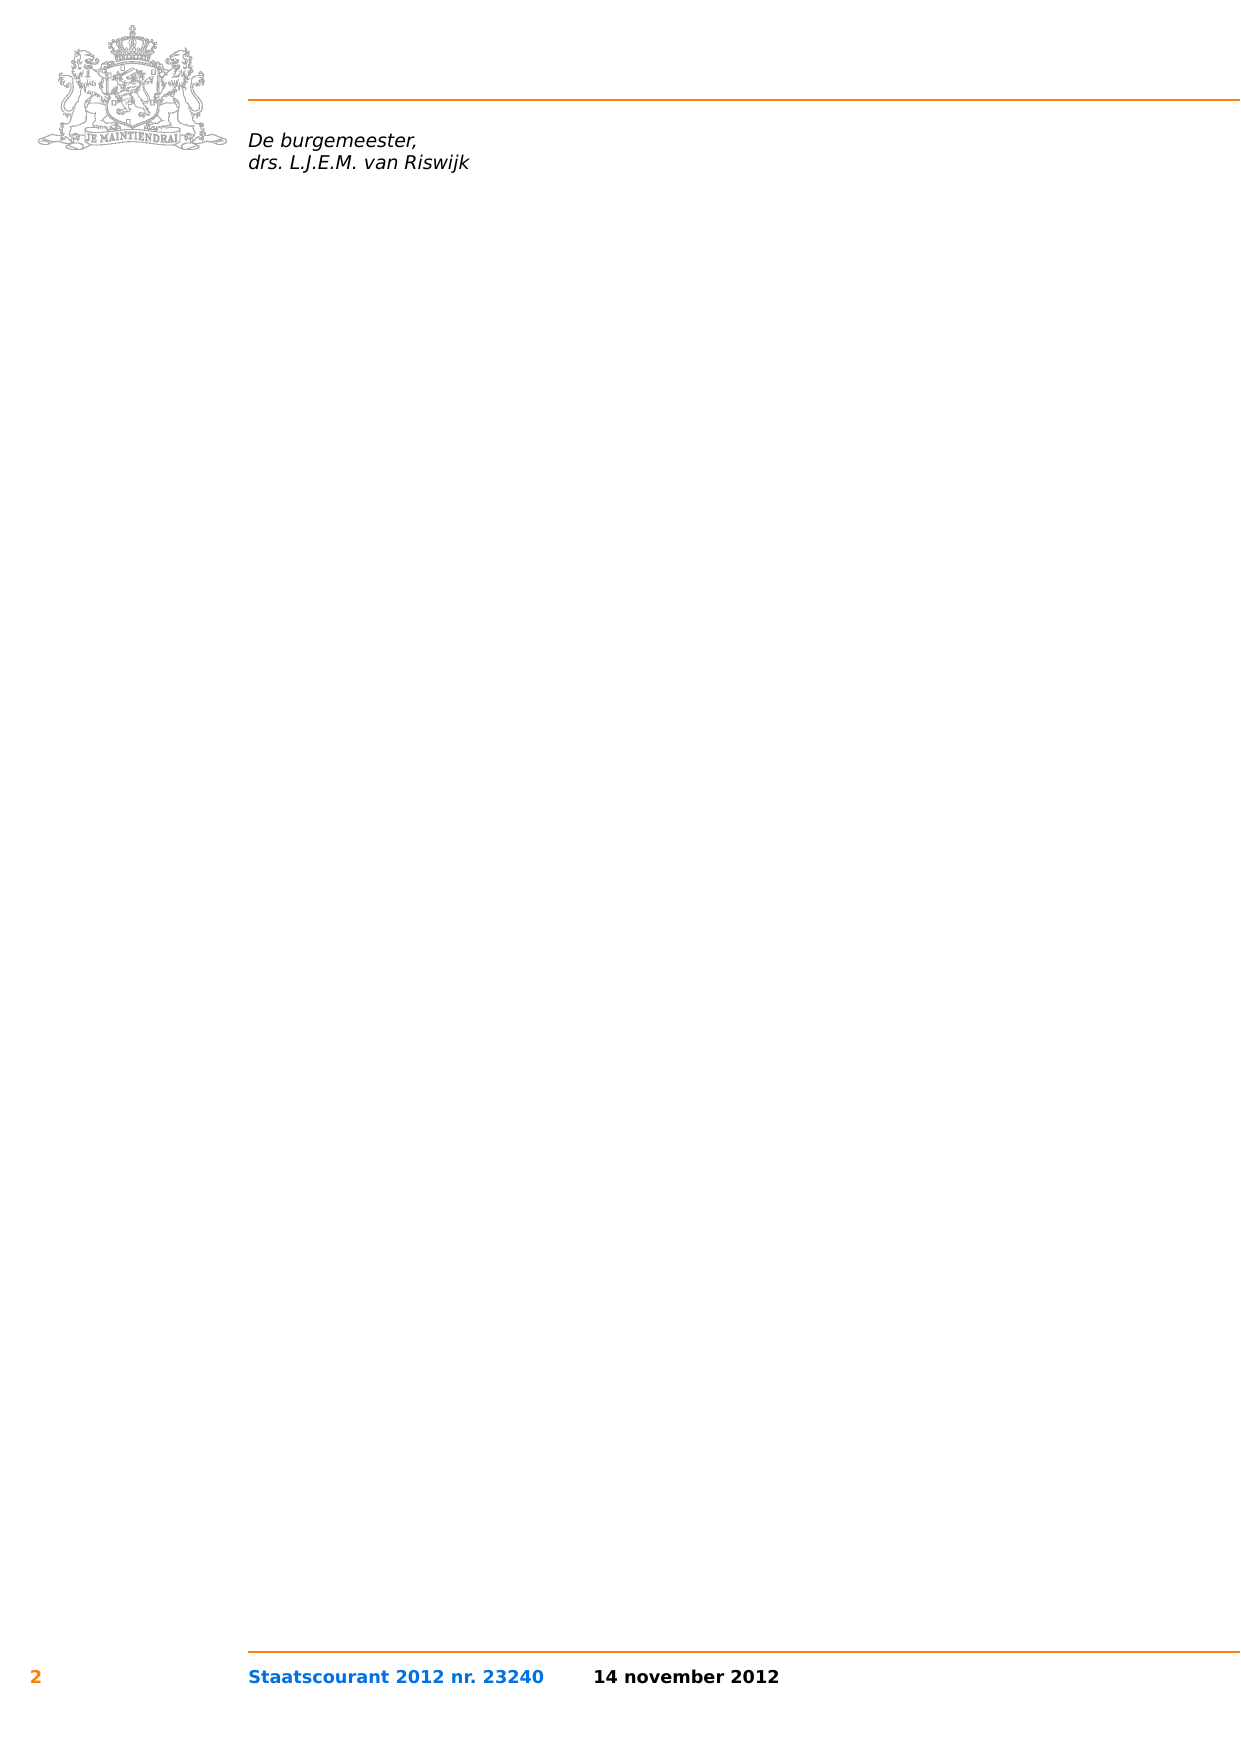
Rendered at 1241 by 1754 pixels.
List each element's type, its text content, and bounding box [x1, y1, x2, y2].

text De burgemeester, drs. L.J.E.M. van Riswijk [248, 130, 1163, 174]
picture [38, 25, 227, 150]
